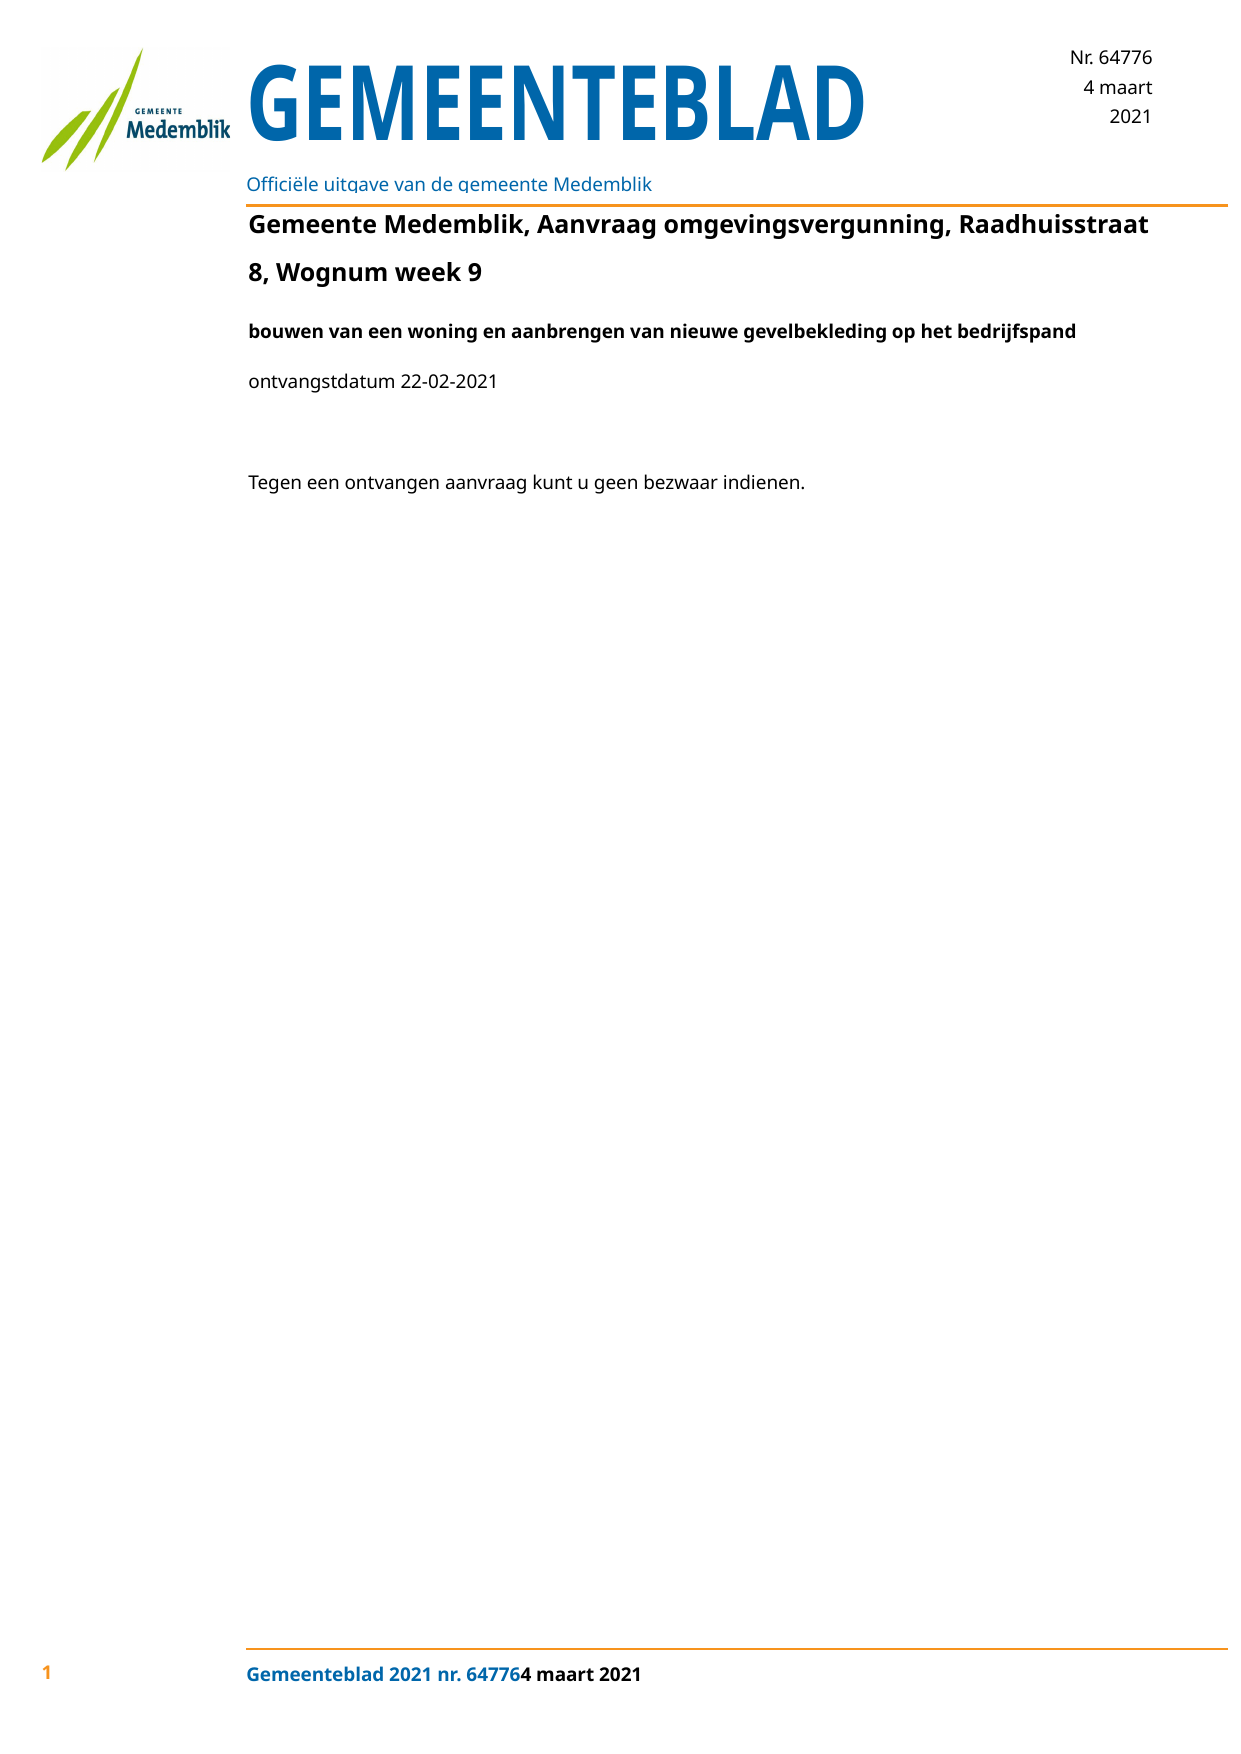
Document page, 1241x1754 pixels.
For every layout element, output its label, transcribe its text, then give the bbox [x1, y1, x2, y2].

text bouwen van een woning en aanbrengen van nieuwe gevelbekleding op het bedrijfspand [248, 318, 1152, 344]
text Tegen een ontvangen aanvraag kunt u geen bezwaar indienen. [248, 469, 1152, 495]
text Gemeente Medemblik, Aanvraag omgevingsvergunning, Raadhuisstraat 8, Wognum week 9 [248, 207, 1152, 288]
picture [41, 47, 231, 172]
text ontvangstdatum 22-02-2021 [248, 368, 1152, 394]
